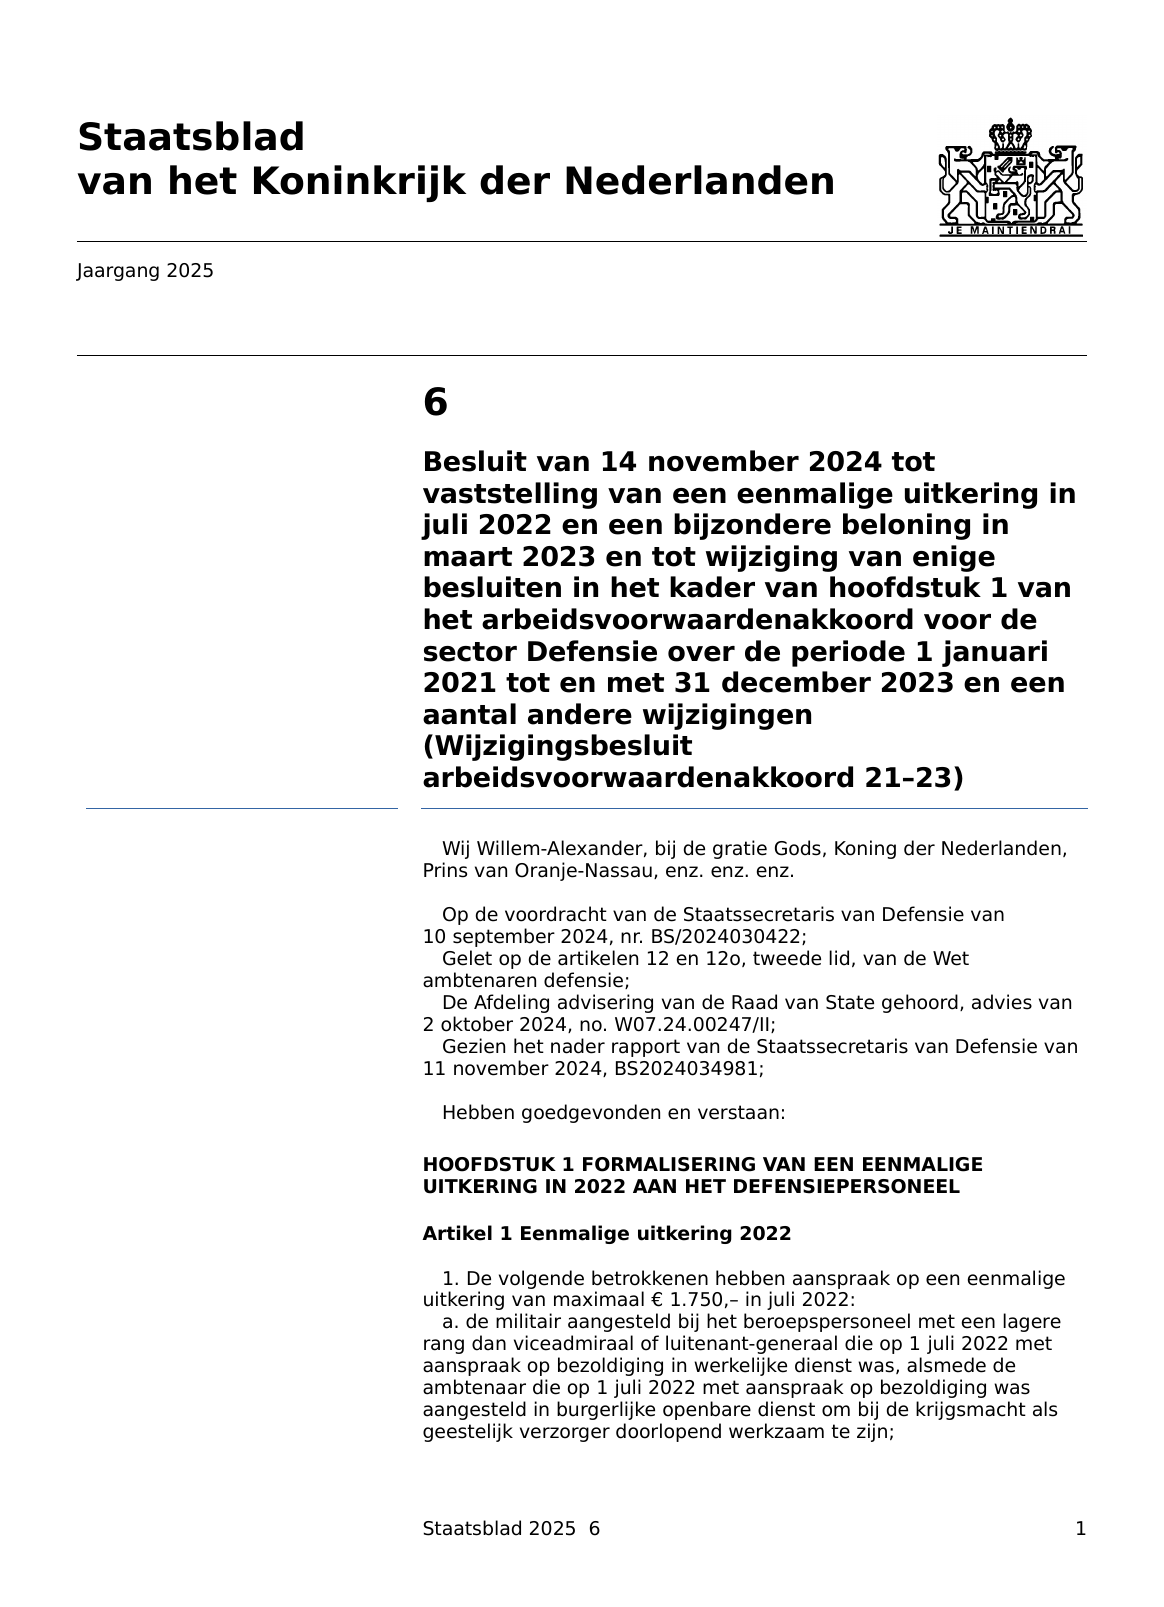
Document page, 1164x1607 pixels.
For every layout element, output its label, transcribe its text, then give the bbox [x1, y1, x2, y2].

text Besluit van 14 november 2024 tot vaststelling van een eenmalige uitkering in juli 2022 en een bijzondere beloning in maart 2023 en tot wijziging van enige besluiten in het kader van hoofdstuk 1 van het arbeidsvoorwaardenakkoord voor de sector Defensie over de periode 1 januari 2021 tot en met 31 december 2023 en een aantal andere wijzigingen (Wijzigingsbesluit arbeidsvoorwaardenakkoord 21–23) [422, 447, 1087, 794]
text Wij Willem-Alexander, bij de gratie Gods, Koning der Nederlanden, Prins van Oranje-Nassau, enz. enz. enz. [422, 838, 1087, 882]
text Op de voordracht van de Staatssecretaris van Defensie van 10 september 2024, nr. BS/2024030422; [422, 904, 1087, 948]
text Gelet op de artikelen 12 en 12o, tweede lid, van de Wet ambtenaren defensie; [422, 948, 1087, 992]
subtitle Artikel 1 Eenmalige uitkering 2022 [422, 1223, 1087, 1245]
text Gezien het nader rapport van de Staatssecretaris van Defensie van 11 november 2024, BS2024034981; [422, 1036, 1087, 1080]
table_cell Jaargang 2025 [77, 242, 1087, 355]
text De Afdeling advisering van de Raad van State gehoord, advies van 2 oktober 2024, no. W07.24.00247/II; [422, 992, 1087, 1036]
text a. de militair aangesteld bij het beroepspersoneel met een lagere rang dan viceadmiraal of luitenant-generaal die op 1 juli 2022 met aanspraak op bezoldiging in werkelijke dienst was, alsmede de ambtenaar die op 1 juli 2022 met aanspraak op bezoldiging was aangesteld in burgerlijke openbare dienst om bij de krijgsmacht als geestelijk verzorger doorlopend werkzaam te zijn; [422, 1311, 1087, 1443]
picture [936, 115, 1087, 240]
table_header [886, 100, 1087, 241]
text 1. De volgende betrokkenen hebben aanspraak op een eenmalige uitkering van maximaal € 1.750,– in juli 2022: [422, 1267, 1087, 1311]
text Hebben goedgevonden en verstaan: [422, 1102, 1087, 1124]
subtitle HOOFDSTUK 1 FORMALISERING VAN EEN EENMALIGE UITKERING IN 2022 AAN HET DEFENSIEPERSONEEL [422, 1154, 1087, 1198]
table_header Staatsblad van het Koninkrijk der Nederlanden [77, 100, 886, 241]
subtitle 6 [422, 381, 1087, 424]
